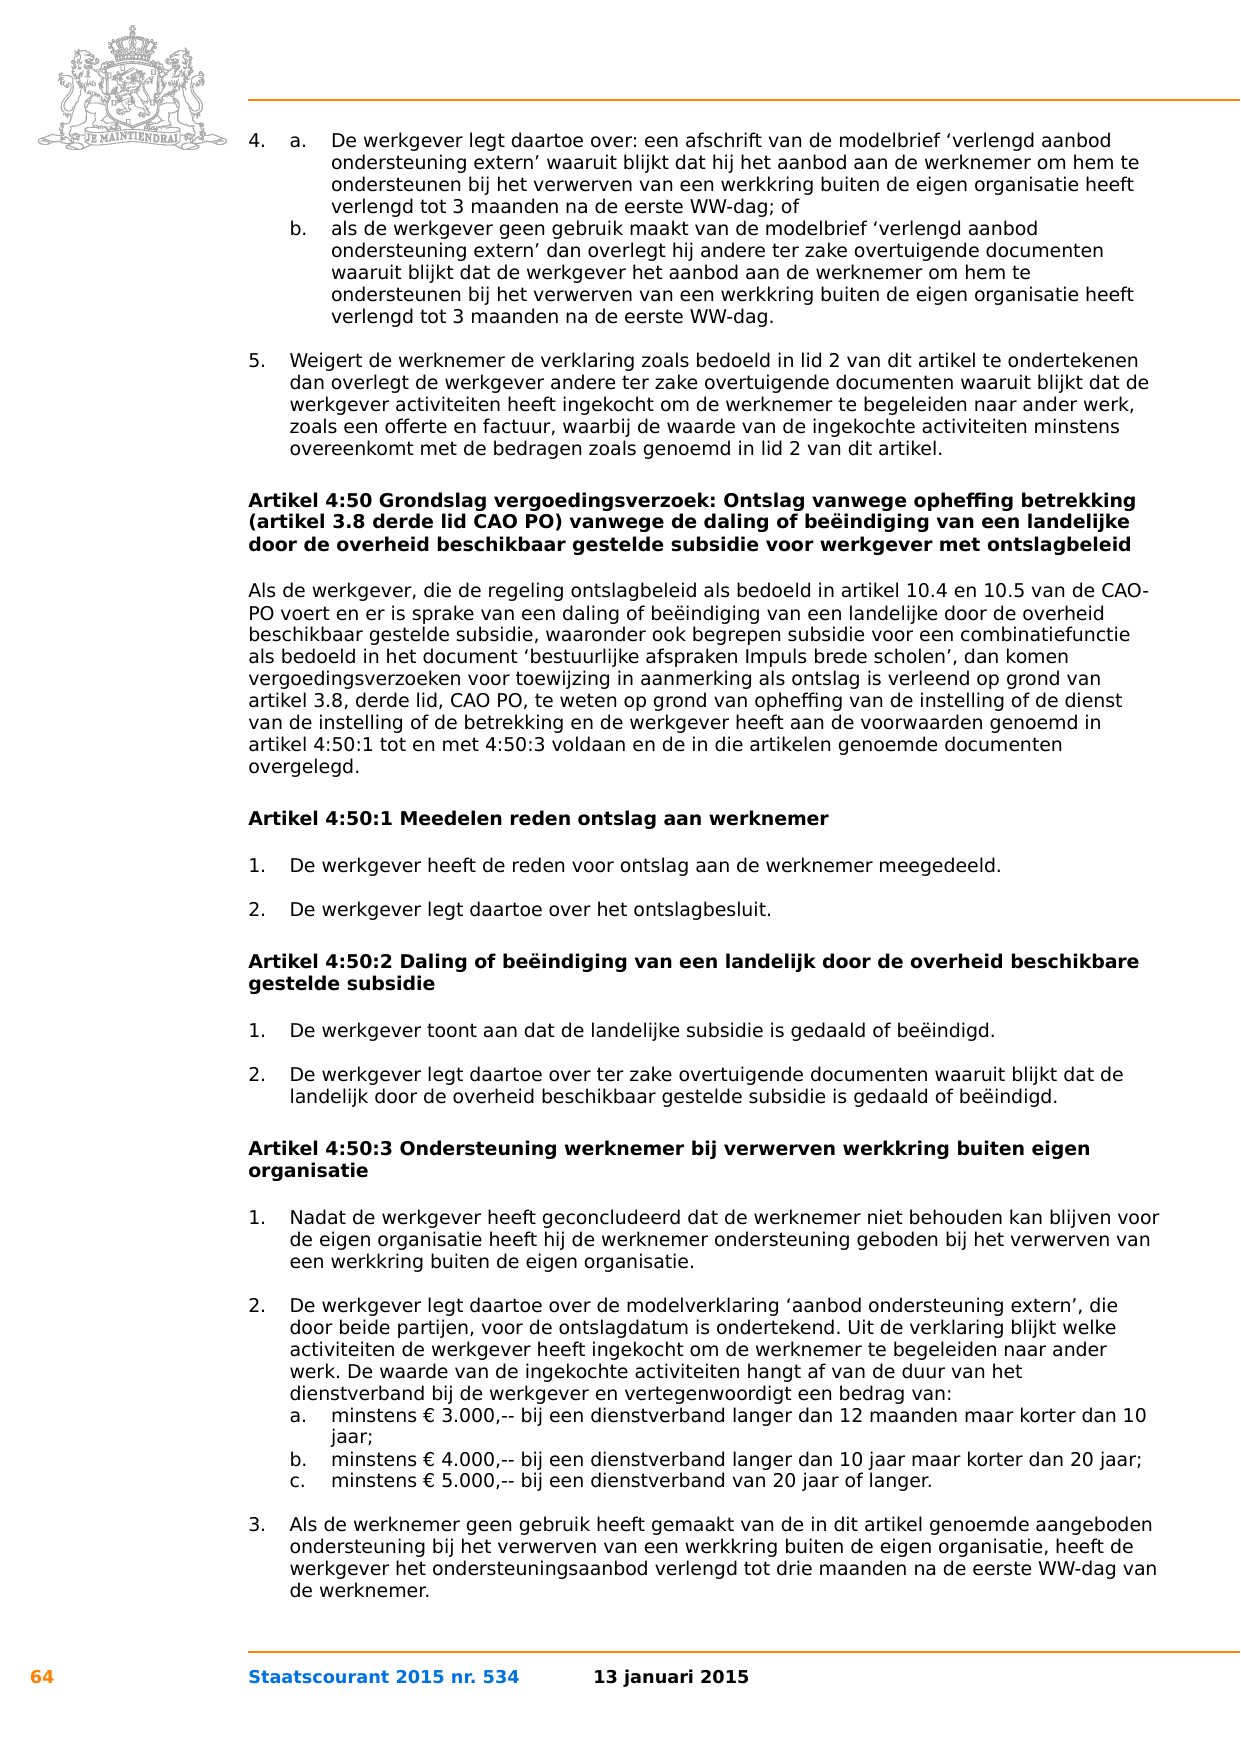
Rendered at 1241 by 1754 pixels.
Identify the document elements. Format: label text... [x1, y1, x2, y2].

text c. minstens € 5.000,-- bij een dienstverband van 20 jaar of langer. [289, 1470, 1163, 1492]
text 5. Weigert de werknemer de verklaring zoals bedoeld in lid 2 van dit artikel te ondertekenen dan overlegt de werkgever andere ter zake overtuigende documenten waaruit blijkt dat de werkgever activiteiten heeft ingekocht om de werknemer te begeleiden naar ander werk, zoals een offerte en factuur, waarbij de waarde van de ingekochte activiteiten minstens overeenkomt met de bedragen zoals genoemd in lid 2 van dit artikel. [248, 349, 1163, 459]
text 3. Als de werknemer geen gebruik heeft gemaakt van de in dit artikel genoemde aangeboden ondersteuning bij het verwerven van een werkkring buiten de eigen organisatie, heeft de werkgever het ondersteuningsaanbod verlengd tot drie maanden na de eerste WW-dag van de werknemer. [248, 1514, 1163, 1602]
text 4. a. De werkgever legt daartoe over: een afschrift van de modelbrief ‘verlengd aanbod ondersteuning extern’ waaruit blijkt dat hij het aanbod aan de werknemer om hem te ondersteunen bij het verwerven van een werkkring buiten de eigen organisatie heeft verlengd tot 3 maanden na de eerste WW-dag; of [248, 130, 1163, 218]
text 1. De werkgever heeft de reden voor ontslag aan de werknemer meegedeeld. [248, 855, 1163, 877]
subtitle Artikel 4:50:3 Ondersteuning werknemer bij verwerven werkkring buiten eigen organisatie [248, 1138, 1163, 1182]
subtitle Artikel 4:50:2 Daling of beëindiging van een landelijk door de overheid beschikbare gestelde subsidie [248, 951, 1163, 995]
text 1. De werkgever toont aan dat de landelijke subsidie is gedaald of beëindigd. [248, 1020, 1163, 1042]
text 2. De werkgever legt daartoe over de modelverklaring ‘aanbod ondersteuning extern’, die door beide partijen, voor de ontslagdatum is ondertekend. Uit de verklaring blijkt welke activiteiten de werkgever heeft ingekocht om de werknemer te begeleiden naar ander werk. De waarde van de ingekochte activiteiten hangt af van de duur van het dienstverband bij de werkgever en vertegenwoordigt een bedrag van: [248, 1294, 1163, 1404]
subtitle Artikel 4:50:1 Meedelen reden ontslag aan werknemer [248, 808, 1163, 830]
picture [38, 25, 227, 150]
text 2. De werkgever legt daartoe over het ontslagbesluit. [248, 899, 1163, 921]
text b. als de werkgever geen gebruik maakt van de modelbrief ‘verlengd aanbod ondersteuning extern’ dan overlegt hij andere ter zake overtuigende documenten waaruit blijkt dat de werkgever het aanbod aan de werknemer om hem te ondersteunen bij het verwerven van een werkkring buiten de eigen organisatie heeft verlengd tot 3 maanden na de eerste WW-dag. [289, 218, 1163, 328]
text Als de werkgever, die de regeling ontslagbeleid als bedoeld in artikel 10.4 en 10.5 van de CAO-PO voert en er is sprake van een daling of beëindiging van een landelijke door de overheid beschikbaar gestelde subsidie, waaronder ook begrepen subsidie voor een combinatiefunctie als bedoeld in het document ‘bestuurlijke afspraken Impuls brede scholen’, dan komen vergoedingsverzoeken voor toewijzing in aanmerking als ontslag is verleend op grond van artikel 3.8, derde lid, CAO PO, te weten op grond van opheffing van de instelling of de dienst van de instelling of de betrekking en de werkgever heeft aan de voorwaarden genoemd in artikel 4:50:1 tot en met 4:50:3 voldaan en de in die artikelen genoemde documenten overgelegd. [248, 580, 1163, 778]
subtitle Artikel 4:50 Grondslag vergoedingsverzoek: Ontslag vanwege opheffing betrekking (artikel 3.8 derde lid CAO PO) vanwege de daling of beëindiging van een landelijke door de overheid beschikbaar gestelde subsidie voor werkgever met ontslagbeleid [248, 489, 1163, 555]
text b. minstens € 4.000,-- bij een dienstverband langer dan 10 jaar maar korter dan 20 jaar; [289, 1448, 1163, 1470]
text 2. De werkgever legt daartoe over ter zake overtuigende documenten waaruit blijkt dat de landelijk door de overheid beschikbaar gestelde subsidie is gedaald of beëindigd. [248, 1064, 1163, 1108]
text 1. Nadat de werkgever heeft geconcludeerd dat de werknemer niet behouden kan blijven voor de eigen organisatie heeft hij de werknemer ondersteuning geboden bij het verwerven van een werkkring buiten de eigen organisatie. [248, 1207, 1163, 1273]
text a. minstens € 3.000,-- bij een dienstverband langer dan 12 maanden maar korter dan 10 jaar; [289, 1404, 1163, 1448]
